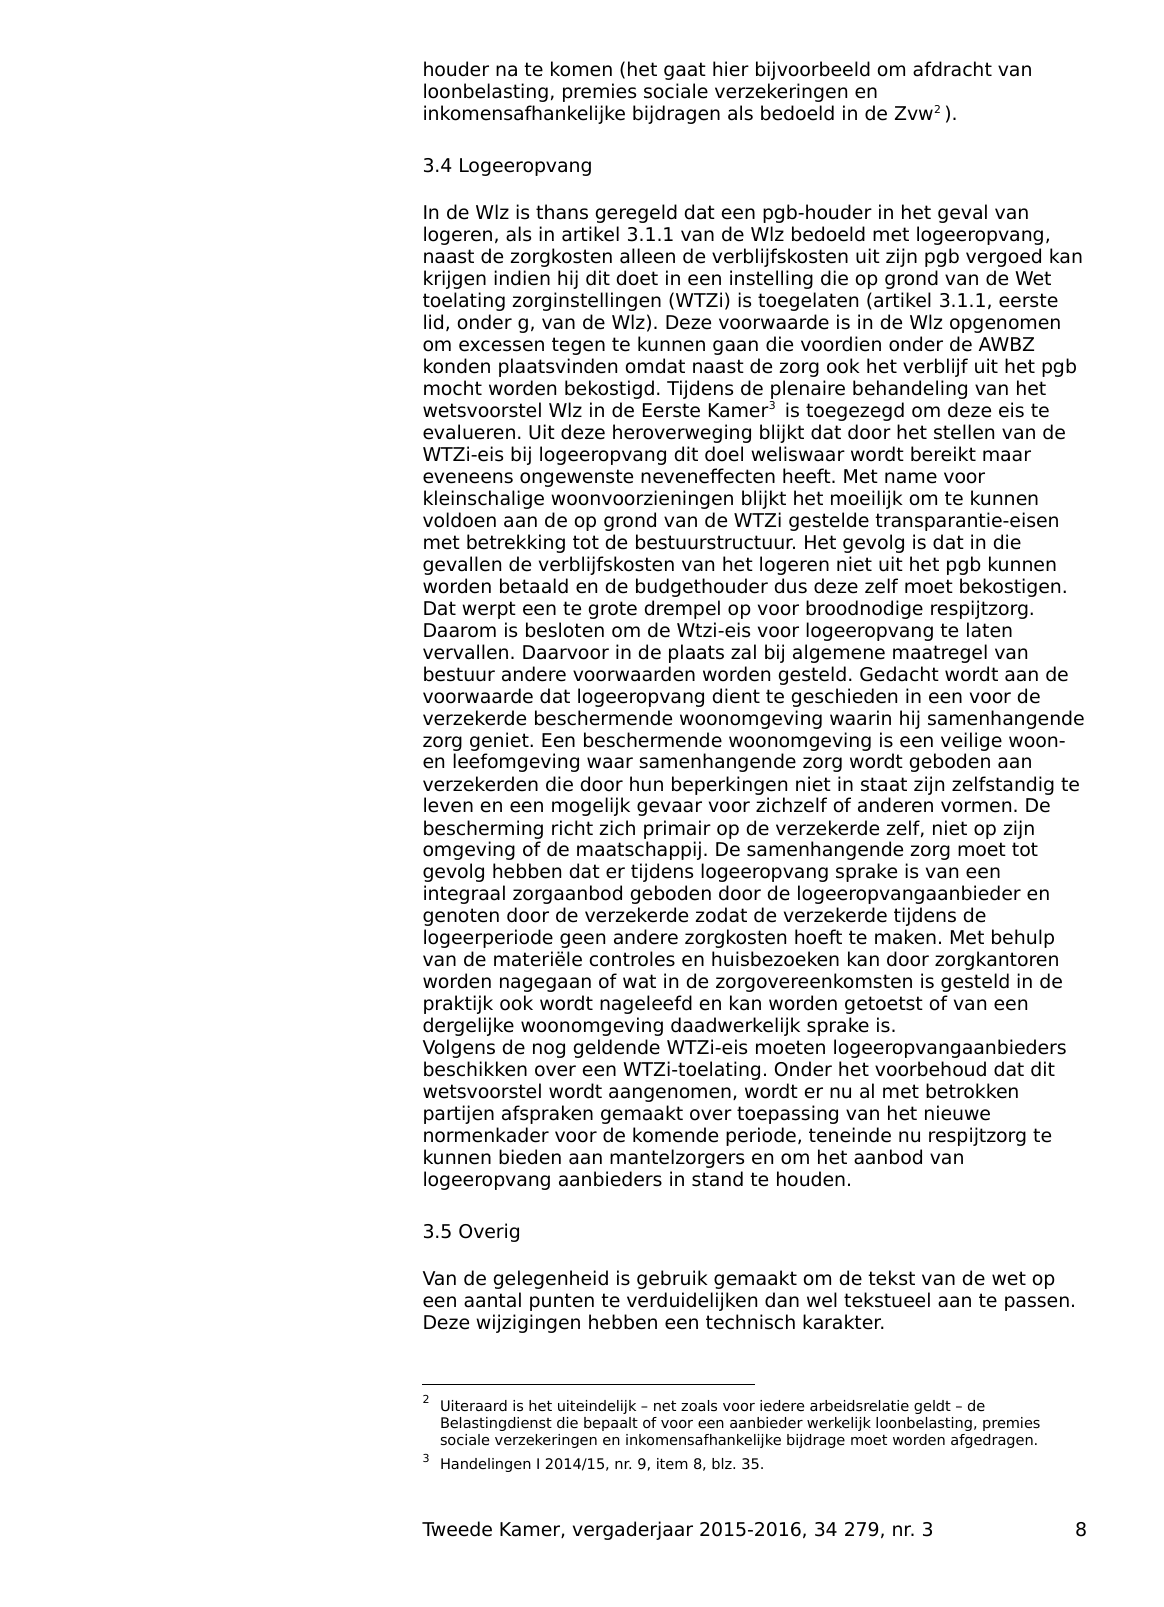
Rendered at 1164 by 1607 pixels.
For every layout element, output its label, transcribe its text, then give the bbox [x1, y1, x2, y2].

subtitle 3.5 Overig [422, 1221, 1087, 1243]
text In de Wlz is thans geregeld dat een pgb-houder in het geval van logeren, als in artikel 3.1.1 van de Wlz bedoeld met logeeropvang, naast de zorgkosten alleen de verblijfskosten uit zijn pgb vergoed kan krijgen indien hij dit doet in een instelling die op grond van de Wet toelating zorginstellingen (WTZi) is toegelaten (artikel 3.1.1, eerste lid, onder g, van de Wlz). Deze voorwaarde is in de Wlz opgenomen om excessen tegen te kunnen gaan die voordien onder de AWBZ konden plaatsvinden omdat naast de zorg ook het verblijf uit het pgb mocht worden bekostigd. Tijdens de plenaire behandeling van het wetsvoorstel Wlz in de Eerste Kamer is toegezegd om deze eis te evalueren. Uit deze heroverweging blijkt dat door het stellen van de WTZi-eis bij logeeropvang dit doel weliswaar wordt bereikt maar eveneens ongewenste neveneffecten heeft. Met name voor kleinschalige woonvoorzieningen blijkt het moeilijk om te kunnen voldoen aan de op grond van de WTZi gestelde transparantie-eisen met betrekking tot de bestuurstructuur. Het gevolg is dat in die gevallen de verblijfskosten van het logeren niet uit het pgb kunnen worden betaald en de budgethouder dus deze zelf moet bekostigen. Dat werpt een te grote drempel op voor broodnodige respijtzorg. Daarom is besloten om de Wtzi-eis voor logeeropvang te laten vervallen. Daarvoor in de plaats zal bij algemene maatregel van bestuur andere voorwaarden worden gesteld. Gedacht wordt aan de voorwaarde dat logeeropvang dient te geschieden in een voor de verzekerde beschermende woonomgeving waarin hij samenhangende zorg geniet. Een beschermende woonomgeving is een veilige woon- en leefomgeving waar samenhangende zorg wordt geboden aan verzekerden die door hun beperkingen niet in staat zijn zelfstandig te leven en een mogelijk gevaar voor zichzelf of anderen vormen. De bescherming richt zich primair op de verzekerde zelf, niet op zijn omgeving of de maatschappij. De samenhangende zorg moet tot gevolg hebben dat er tijdens logeeropvang sprake is van een integraal zorgaanbod geboden door de logeeropvangaanbieder en genoten door de verzekerde zodat de verzekerde tijdens de logeerperiode geen andere zorgkosten hoeft te maken. Met behulp van de materiële controles en huisbezoeken kan door zorgkantoren worden nagegaan of wat in de zorgovereenkomsten is gesteld in de praktijk ook wordt nageleefd en kan worden getoetst of van een dergelijke woonomgeving daadwerkelijk sprake is. [422, 202, 1087, 1037]
text Van de gelegenheid is gebruik gemaakt om de tekst van de wet op een aantal punten te verduidelijken dan wel tekstueel aan te passen. Deze wijzigingen hebben een technisch karakter. [422, 1268, 1087, 1334]
text Handelingen I 2014/15, nr. 9, item 8, blz. 35. [422, 1452, 1087, 1474]
text Uiteraard is het uiteindelijk – net zoals voor iedere arbeidsrelatie geldt – de Belastingdienst die bepaalt of voor een aanbieder werkelijk loonbelasting, premies sociale verzekeringen en inkomensafhankelijke bijdrage moet worden afgedragen. [422, 1393, 1087, 1449]
subtitle 3.4 Logeeropvang [422, 155, 1087, 177]
text houder na te komen (het gaat hier bijvoorbeeld om afdracht van loonbelasting, premies sociale verzekeringen en inkomensafhankelijke bijdragen als bedoeld in de Zvw). [422, 59, 1087, 125]
text Volgens de nog geldende WTZi-eis moeten logeeropvangaanbieders beschikken over een WTZi-toelating. Onder het voorbehoud dat dit wetsvoorstel wordt aangenomen, wordt er nu al met betrokken partijen afspraken gemaakt over toepassing van het nieuwe normenkader voor de komende periode, teneinde nu respijtzorg te kunnen bieden aan mantelzorgers en om het aanbod van logeeropvang aanbieders in stand te houden. [422, 1037, 1087, 1191]
